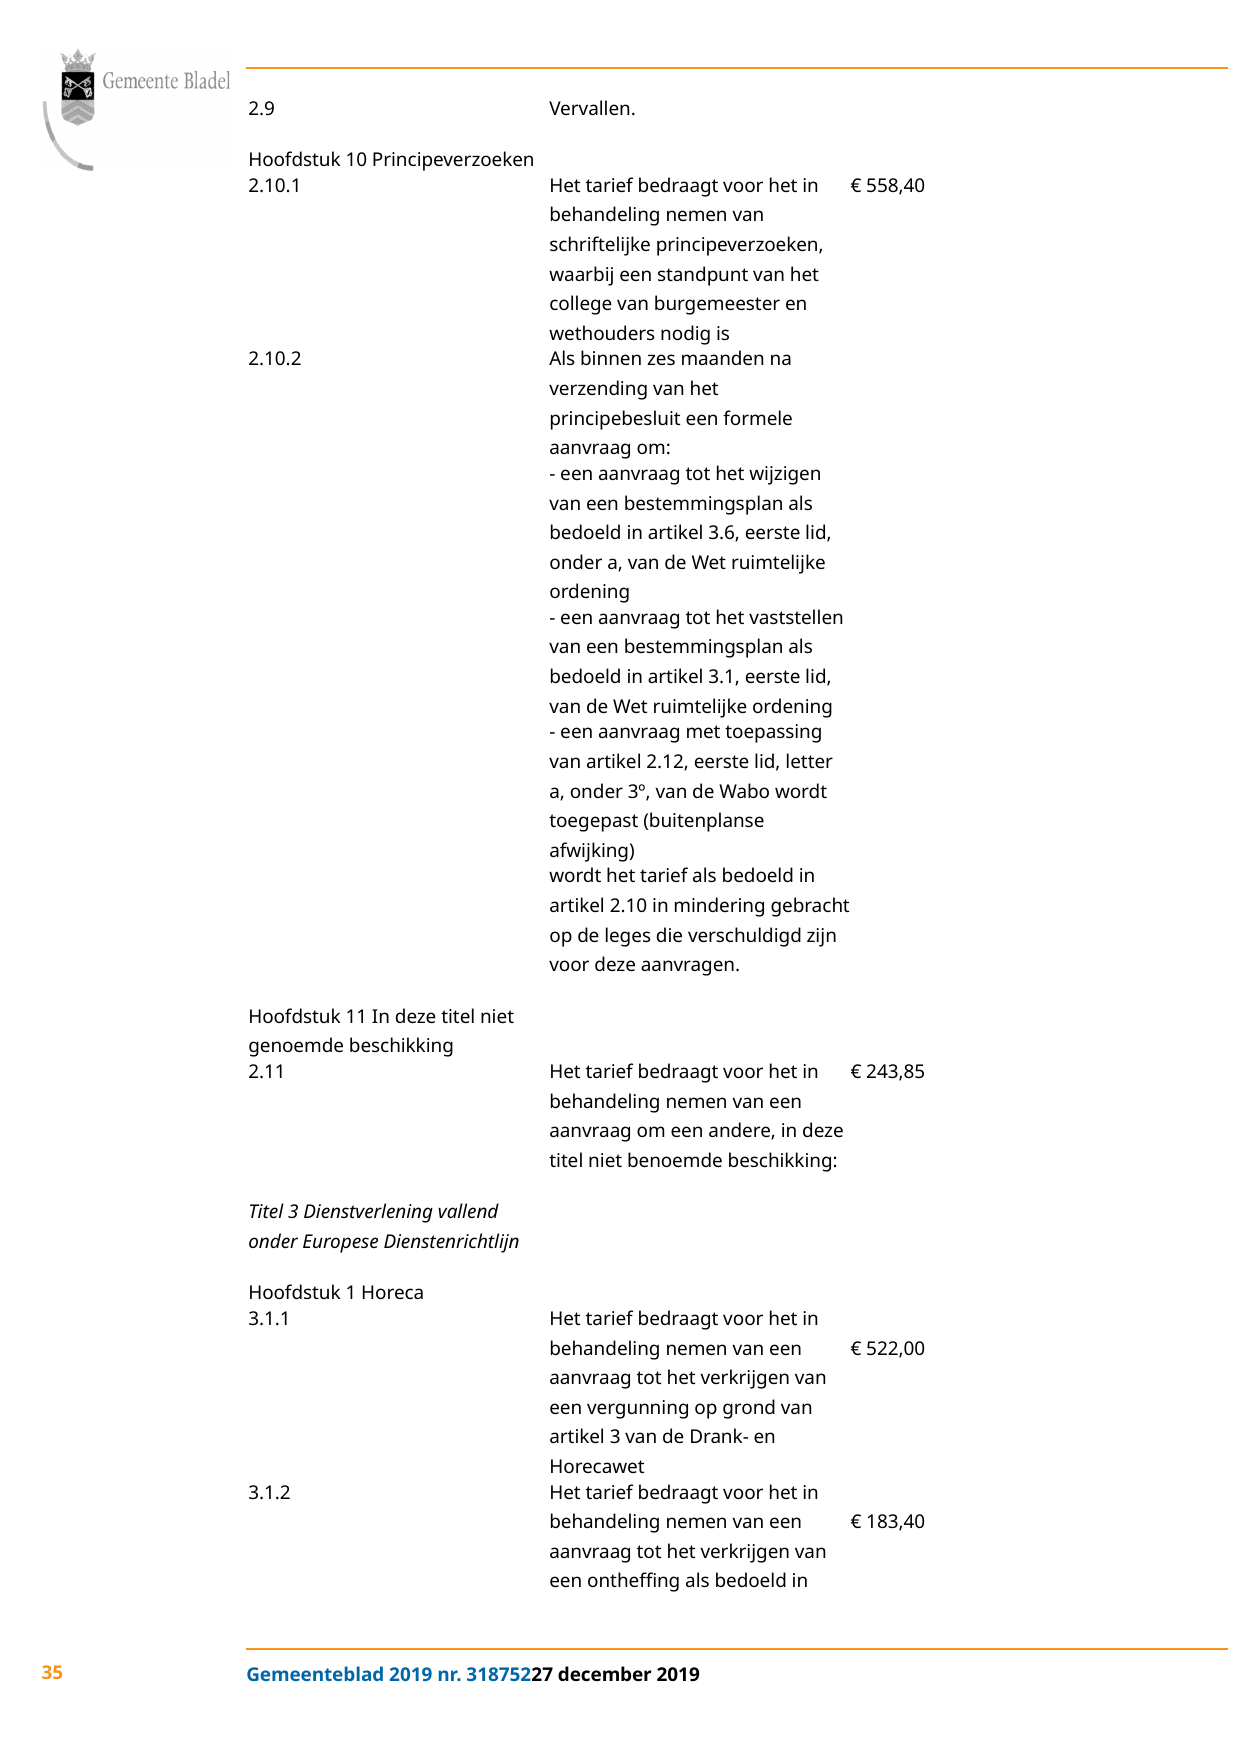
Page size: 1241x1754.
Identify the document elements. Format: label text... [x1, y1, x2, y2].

picture [41, 47, 231, 172]
table_cell Als binnen zes maanden na verzending van het principebesluit een formele aanvraag om: [549, 346, 850, 460]
table_cell 3.1.1 [248, 1305, 549, 1479]
table_cell 2.10.1 [248, 172, 549, 346]
table_cell Het tarief bedraagt voor het in behandeling nemen van een aanvraag tot het verkrijgen van een ontheffing als bedoeld in [549, 1479, 850, 1593]
table_cell € 522,00 [850, 1305, 1152, 1479]
table_cell [248, 1173, 549, 1198]
table_cell [549, 121, 850, 146]
table_cell Het tarief bedraagt voor het in behandeling nemen van een aanvraag om een andere, in deze titel niet benoemde beschikking: [549, 1058, 850, 1173]
table_cell [248, 863, 549, 977]
table_cell [248, 977, 549, 1003]
table_cell [248, 460, 549, 604]
table_cell € 183,40 [850, 1479, 1152, 1593]
table_cell € 558,40 [850, 172, 1152, 346]
table_cell - een aanvraag tot het vaststellen van een bestemmingsplan als bedoeld in artikel 3.1, eerste lid, van de Wet ruimtelijke ordening [549, 604, 850, 719]
table_cell € 243,85 [850, 1058, 1152, 1173]
table_cell [850, 863, 1152, 977]
table_cell [850, 1254, 1152, 1279]
table_cell 2.10.2 [248, 346, 549, 460]
table_cell [549, 977, 850, 1003]
table_cell - een aanvraag tot het wijzigen van een bestemmingsplan als bedoeld in artikel 3.6, eerste lid, onder a, van de Wet ruimtelijke ordening [549, 460, 850, 604]
table_cell [248, 604, 549, 719]
table_cell 2.9 [248, 95, 549, 121]
table_cell Vervallen. [549, 95, 850, 121]
table_cell Het tarief bedraagt voor het in behandeling nemen van een aanvraag tot het verkrijgen van een vergunning op grond van artikel 3 van de Drank- en Horecawet [549, 1305, 850, 1479]
table_cell [850, 719, 1152, 863]
table_cell [850, 95, 1152, 121]
table_cell [248, 121, 549, 146]
table_cell wordt het tarief als bedoeld in artikel 2.10 in mindering gebracht op de leges die verschuldigd zijn voor deze aanvragen. [549, 863, 850, 977]
table_cell [850, 460, 1152, 604]
table_cell [549, 1173, 850, 1198]
table_cell [850, 121, 1152, 146]
table_cell [850, 604, 1152, 719]
table_cell Titel 3 Dienstverlening vallend onder Europese Dienstenrichtlijn [248, 1199, 549, 1254]
table_cell - een aanvraag met toepassing van artikel 2.12, eerste lid, letter a, onder 3º, van de Wabo wordt toegepast (buitenplanse afwijking) [549, 719, 850, 863]
table_cell Hoofdstuk 1 Horeca [248, 1280, 549, 1305]
table_cell Hoofdstuk 11 In deze titel niet genoemde beschikking [248, 1003, 549, 1058]
table_cell 3.1.2 [248, 1479, 549, 1593]
table_cell Het tarief bedraagt voor het in behandeling nemen van schriftelijke principeverzoeken, waarbij een standpunt van het college van burgemeester en wethouders nodig is [549, 172, 850, 346]
table_cell 2.11 [248, 1058, 549, 1173]
table_cell [549, 1254, 850, 1279]
table_cell [850, 977, 1152, 1003]
table_cell [850, 1173, 1152, 1198]
table_cell [850, 346, 1152, 460]
table_cell Hoofdstuk 10 Principeverzoeken [248, 146, 549, 172]
table_cell [248, 1254, 549, 1279]
table_cell [248, 719, 549, 863]
